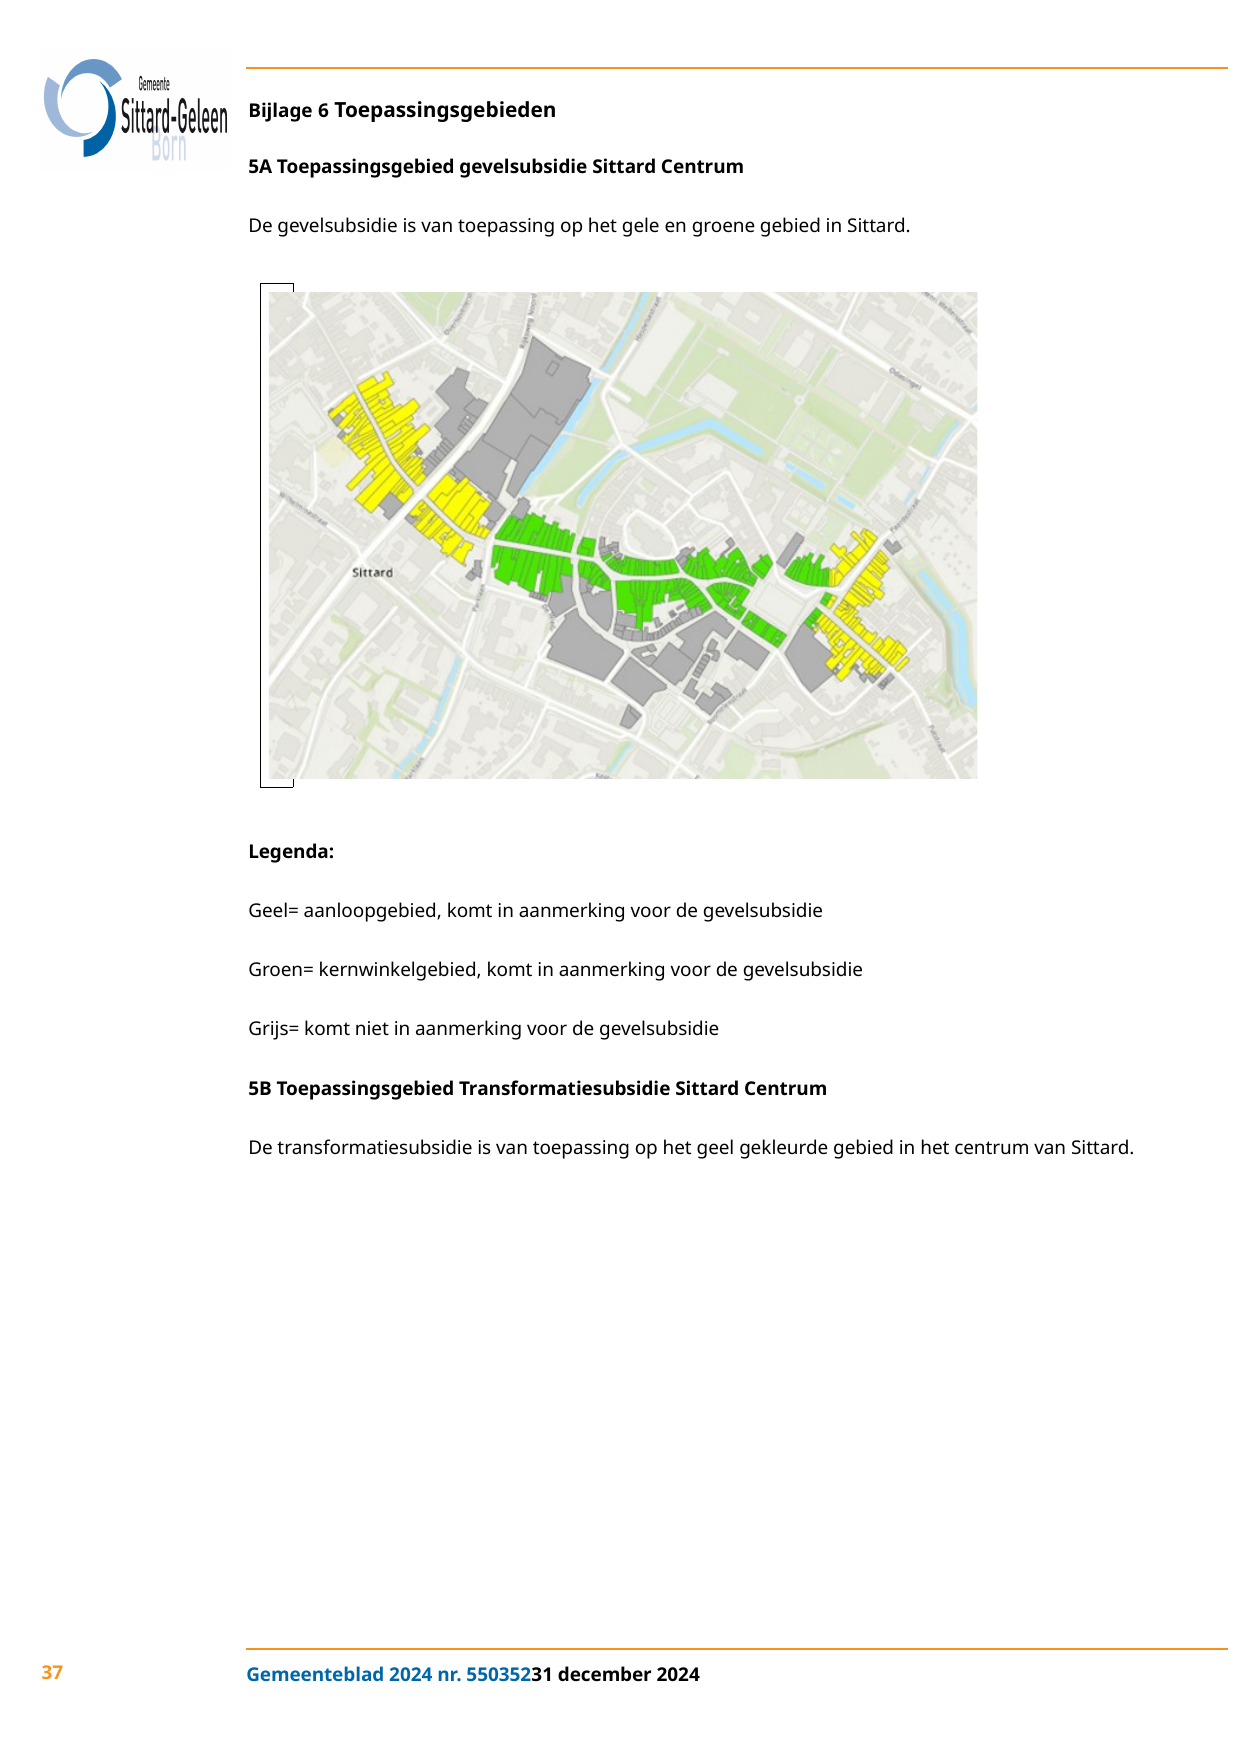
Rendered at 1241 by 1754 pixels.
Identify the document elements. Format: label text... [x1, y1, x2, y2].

text Grijs= komt niet in aanmerking voor de gevelsubsidie [248, 1016, 1152, 1041]
picture [41, 47, 231, 172]
text Bijlage 6 Toepassingsgebieden [248, 95, 1152, 123]
picture [268, 292, 978, 779]
text De gevelsubsidie is van toepassing op het gele en groene gebied in Sittard. [248, 212, 1152, 238]
text Geel= aanloopgebied, komt in aanmerking voor de gevelsubsidie [248, 897, 1152, 923]
text Legenda: [248, 838, 1152, 864]
text De transformatiesubsidie is van toepassing op het geel gekleurde gebied in het centrum van Sittard. [248, 1134, 1152, 1159]
text 5B Toepassingsgebied Transformatiesubsidie Sittard Centrum [248, 1075, 1152, 1100]
text Groen= kernwinkelgebied, komt in aanmerking voor de gevelsubsidie [248, 956, 1152, 982]
text 5A Toepassingsgebied gevelsubsidie Sittard Centrum [248, 153, 1152, 179]
